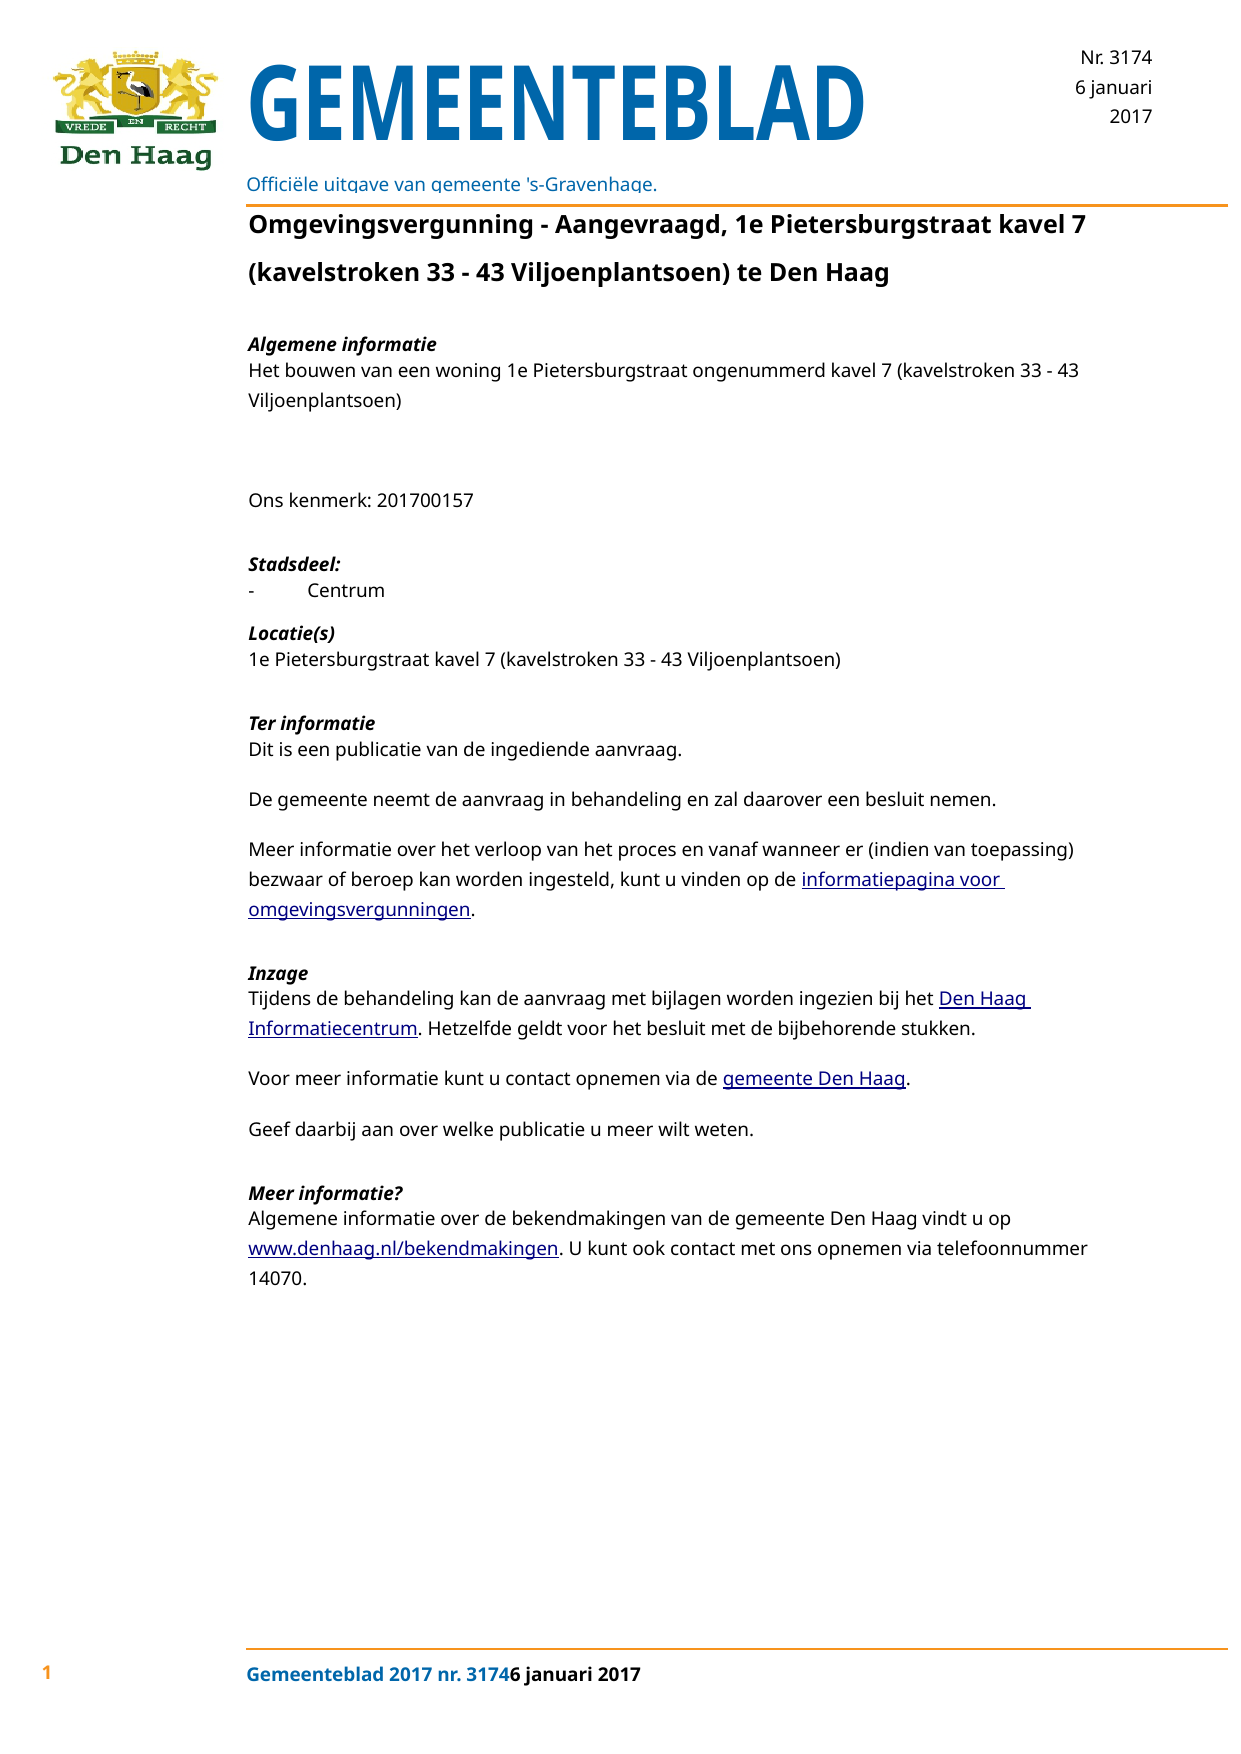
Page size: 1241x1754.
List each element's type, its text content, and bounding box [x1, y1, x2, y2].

text Geef daarbij aan over welke publicatie u meer wilt weten. [248, 1116, 1152, 1142]
text Ons kenmerk: 201700157 [248, 488, 1152, 513]
text Algemene informatie over de bekendmakingen van de gemeente Den Haag vindt u op www.denhaag.nl/bekendmakingen. U kunt ook contact met ons opnemen via telefoonnummer 14070. [248, 1206, 1152, 1291]
text Tijdens de behandeling kan de aanvraag met bijlagen worden ingezien bij het Den Haag Informatiecentrum. Hetzelfde geldt voor het besluit met de bijbehorende stukken. [248, 986, 1152, 1041]
text Inzage [248, 960, 1152, 986]
text Dit is een publicatie van de ingediende aanvraag. [248, 736, 1152, 762]
text Algemene informatie [248, 331, 1152, 357]
text Meer informatie over het verloop van het proces en vanaf wanneer er (indien van toepassing) bezwaar of beroep kan worden ingesteld, kunt u vinden op de informatiepagina voor omgevingsvergunningen. [248, 837, 1152, 922]
text Voor meer informatie kunt u contact opnemen via de gemeente Den Haag. [248, 1066, 1152, 1091]
text Meer informatie? [248, 1180, 1152, 1206]
text De gemeente neemt de aanvraag in behandeling en zal daarover een besluit nemen. [248, 786, 1152, 812]
text 1e Pietersburgstraat kavel 7 (kavelstroken 33 - 43 Viljoenplantsoen) [248, 646, 1152, 672]
picture [41, 47, 231, 172]
text Omgevingsvergunning - Aangevraagd, 1e Pietersburgstraat kavel 7 (kavelstroken 33 - 43 Viljoenplantsoen) te Den Haag [248, 207, 1152, 288]
text Ter informatie [248, 710, 1152, 736]
text Stadsdeel: [248, 552, 1152, 577]
text Locatie(s) [248, 620, 1152, 646]
list Centrum [248, 577, 1152, 603]
text Het bouwen van een woning 1e Pietersburgstraat ongenummerd kavel 7 (kavelstroken 33 - 43 Viljoenplantsoen) [248, 357, 1152, 412]
